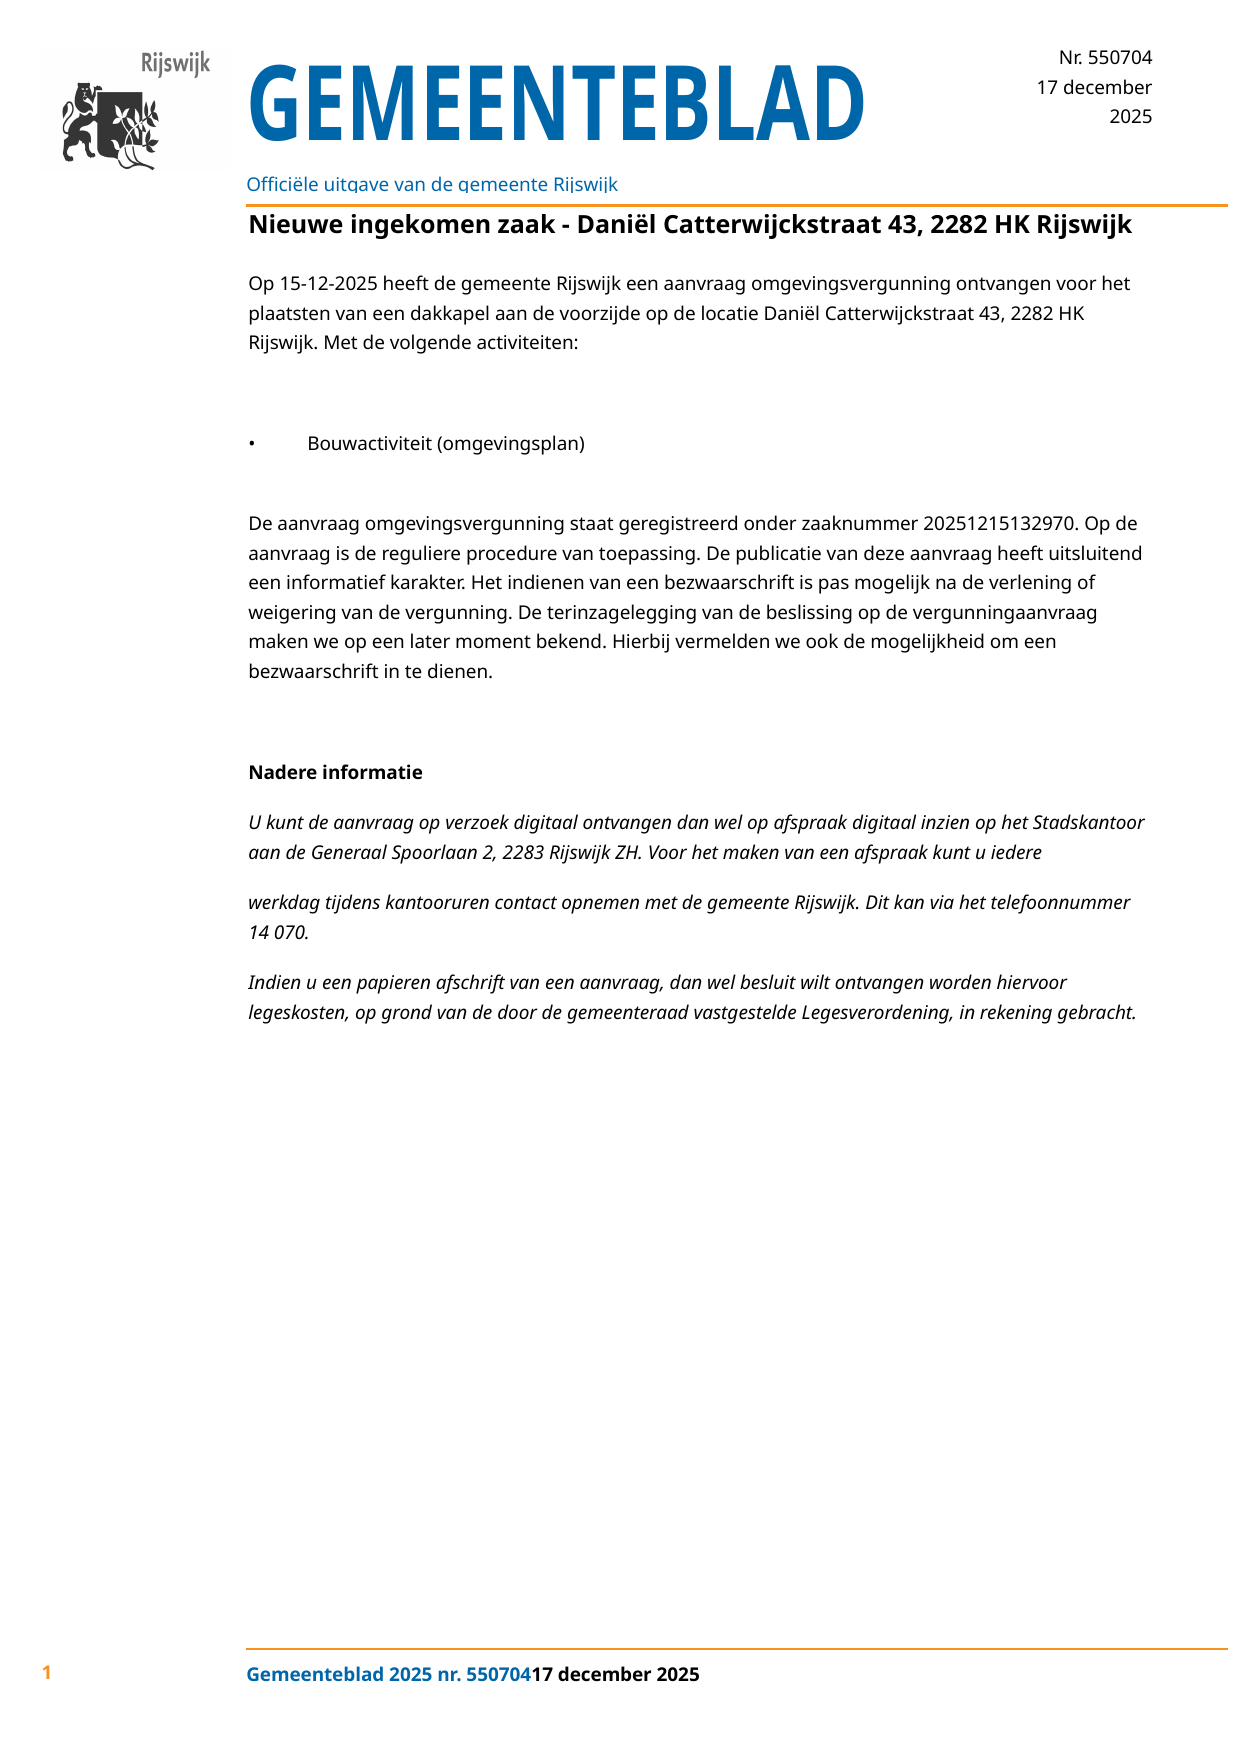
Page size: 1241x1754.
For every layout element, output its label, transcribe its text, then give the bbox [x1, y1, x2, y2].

picture [41, 47, 231, 172]
text De aanvraag omgevingsvergunning staat geregistreerd onder zaaknummer 20251215132970. Op de aanvraag is de reguliere procedure van toepassing. De publicatie van deze aanvraag heeft uitsluitend een informatief karakter. Het indienen van een bezwaarschrift is pas mogelijk na de verlening of weigering van de vergunning. De terinzagelegging van de beslissing op de vergunningaanvraag maken we op een later moment bekend. Hierbij vermelden we ook de mogelijkheid om een bezwaarschrift in te dienen. [248, 510, 1152, 684]
text Indien u een papieren afschrift van een aanvraag, dan wel besluit wilt ontvangen worden hiervoor legeskosten, op grond van de door de gemeenteraad vastgestelde Legesverordening, in rekening gebracht. [248, 969, 1152, 1025]
text werkdag tijdens kantooruren contact opnemen met de gemeente Rijswijk. Dit kan via het telefoonnummer 14 070. [248, 889, 1152, 945]
text U kunt de aanvraag op verzoek digitaal ontvangen dan wel op afspraak digitaal inzien op het Stadskantoor aan de Generaal Spoorlaan 2, 2283 Rijswijk ZH. Voor het maken van een afspraak kunt u iedere [248, 809, 1152, 865]
text Nadere informatie [248, 759, 1152, 785]
text Op 15-12-2025 heeft de gemeente Rijswijk een aanvraag omgevingsvergunning ontvangen voor het plaatsten van een dakkapel aan de voorzijde op de locatie Daniël Catterwijckstraat 43, 2282 HK Rijswijk. Met de volgende activiteiten: [248, 270, 1152, 355]
text Nieuwe ingekomen zaak - Daniël Catterwijckstraat 43, 2282 HK Rijswijk [248, 207, 1152, 241]
list Bouwactiviteit (omgevingsplan) [248, 430, 1152, 456]
